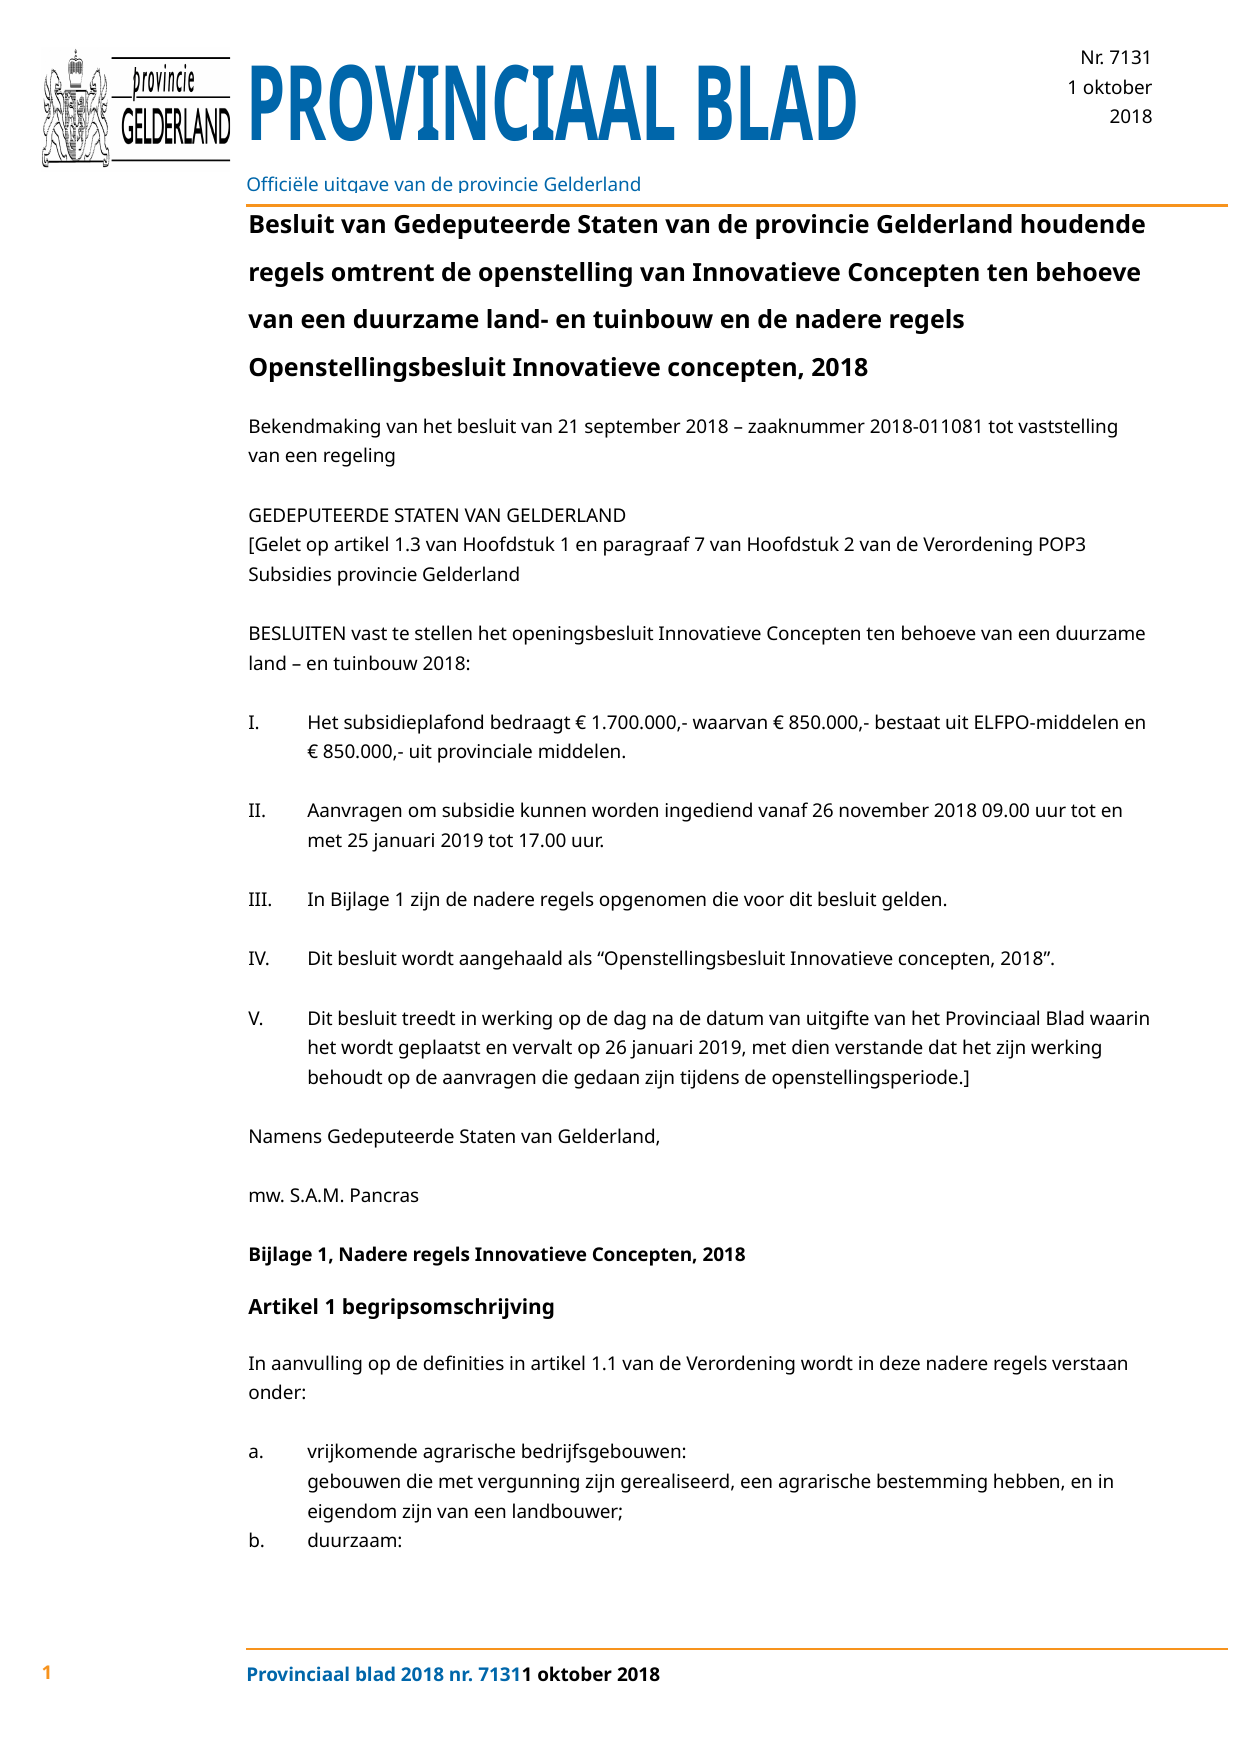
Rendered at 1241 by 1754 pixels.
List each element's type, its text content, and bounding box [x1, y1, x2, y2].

picture [41, 47, 231, 172]
list In Bijlage 1 zijn de nadere regels opgenomen die voor dit besluit gelden. [248, 886, 1152, 912]
text Besluit van Gedeputeerde Staten van de provincie Gelderland houdende regels omtrent de openstelling van Innovatieve Concepten ten behoeve van een duurzame land- en tuinbouw en de nadere regels Openstellingsbesluit Innovatieve concepten, 2018 [248, 207, 1152, 384]
text Bekendmaking van het besluit van 21 september 2018 – zaaknummer 2018-011081 tot vaststelling van een regeling [248, 413, 1152, 468]
text Artikel 1 begripsomschrijving [248, 1292, 1152, 1320]
text mw. S.A.M. Pancras [248, 1182, 1152, 1208]
list Aanvragen om subsidie kunnen worden ingediend vanaf 26 november 2018 09.00 uur tot en met 25 januari 2019 tot 17.00 uur. [248, 798, 1152, 853]
text Namens Gedeputeerde Staten van Gelderland, [248, 1123, 1152, 1149]
list Dit besluit wordt aangehaald als “Openstellingsbesluit Innovatieve concepten, 2018”. [248, 946, 1152, 971]
text In aanvulling op de definities in artikel 1.1 van de Verordening wordt in deze nadere regels verstaan onder: [248, 1350, 1152, 1405]
text Bijlage 1, Nadere regels Innovatieve Concepten, 2018 [248, 1241, 1152, 1267]
list Dit besluit treedt in werking op de dag na de datum van uitgifte van het Provinciaal Blad waarin het wordt geplaatst en vervalt op 26 januari 2019, met dien verstande dat het zijn werking behoudt op de aanvragen die gedaan zijn tijdens de openstellingsperiode.] [248, 1005, 1152, 1090]
text BESLUITEN vast te stellen het openingsbesluit Innovatieve Concepten ten behoeve van een duurzame land – en tuinbouw 2018: [248, 620, 1152, 676]
text GEDEPUTEERDE STATEN VAN GELDERLAND [248, 502, 1152, 528]
list gebouwen die met vergunning zijn gerealiseerd, een agrarische bestemming hebben, en in eigendom zijn van een landbouwer; [248, 1468, 1152, 1523]
list Het subsidieplafond bedraagt € 1.700.000,- waarvan € 850.000,- bestaat uit ELFPO-middelen en € 850.000,- uit provinciale middelen. [248, 709, 1152, 764]
list duurzaam: [248, 1527, 1152, 1553]
list vrijkomende agrarische bedrijfsgebouwen: [248, 1439, 1152, 1464]
text [Gelet op artikel 1.3 van Hoofdstuk 1 en paragraaf 7 van Hoofdstuk 2 van de Verordening POP3 Subsidies provincie Gelderland [248, 531, 1152, 587]
